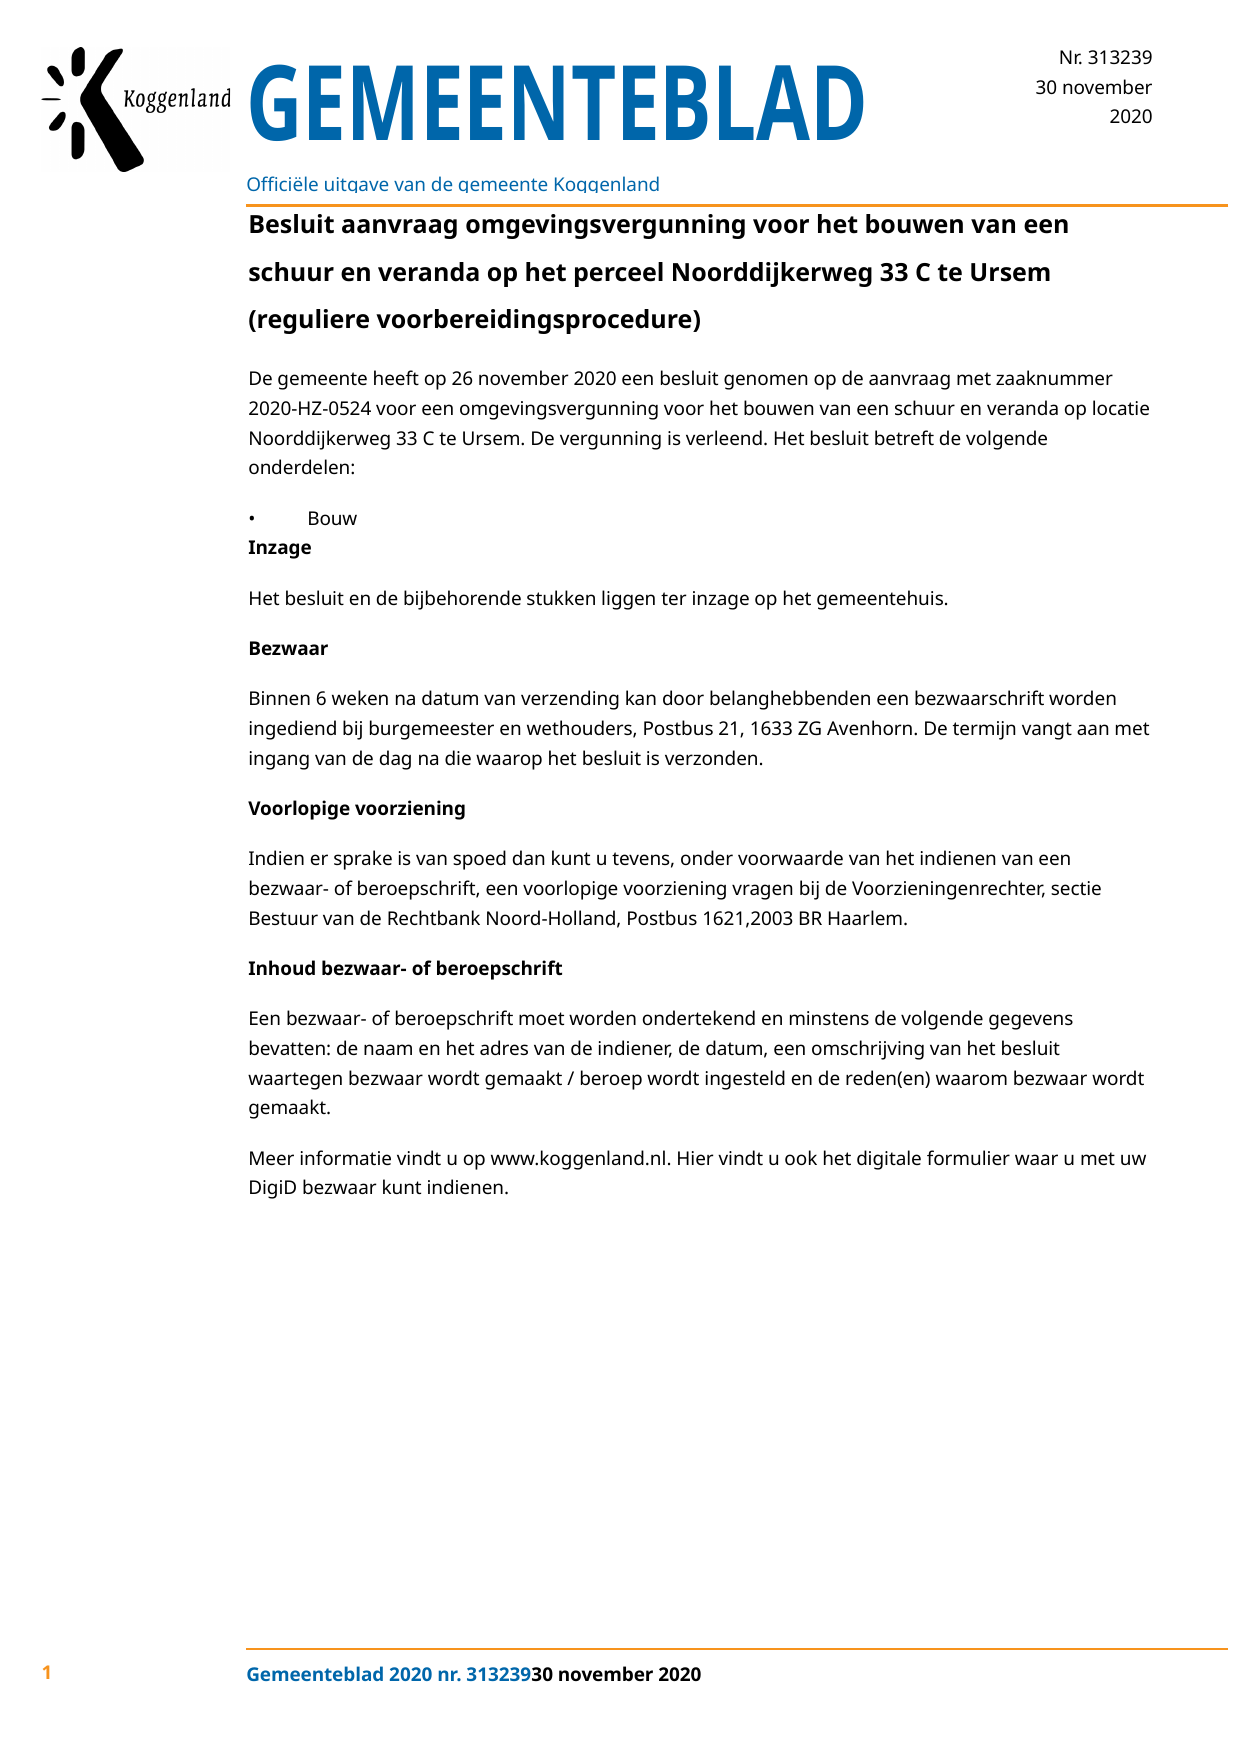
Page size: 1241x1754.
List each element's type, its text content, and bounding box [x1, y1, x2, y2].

picture [41, 47, 231, 172]
text Besluit aanvraag omgevingsvergunning voor het bouwen van een schuur en veranda op het perceel Noorddijkerweg 33 C te Ursem (reguliere voorbereidingsprocedure) [248, 207, 1152, 336]
list Bouw [248, 505, 1152, 530]
text Een bezwaar- of beroepschrift moet worden ondertekend en minstens de volgende gegevens bevatten: de naam en het adres van de indiener, de datum, een omschrijving van het besluit waartegen bezwaar wordt gemaakt / beroep wordt ingesteld en de reden(en) waarom bezwaar wordt gemaakt. [248, 1006, 1152, 1120]
text De gemeente heeft op 26 november 2020 een besluit genomen op de aanvraag met zaaknummer 2020-HZ-0524 voor een omgevingsvergunning voor het bouwen van een schuur en veranda op locatie Noorddijkerweg 33 C te Ursem. De vergunning is verleend. Het besluit betreft de volgende onderdelen: [248, 366, 1152, 480]
text Binnen 6 weken na datum van verzending kan door belanghebbenden een bezwaarschrift worden ingediend bij burgemeester en wethouders, Postbus 21, 1633 ZG Avenhorn. De termijn vangt aan met ingang van de dag na die waarop het besluit is verzonden. [248, 686, 1152, 770]
text Inzage [248, 534, 1152, 560]
text Indien er sprake is van spoed dan kunt u tevens, onder voorwaarde van het indienen van een bezwaar- of beroepschrift, een voorlopige voorziening vragen bij de Voorzieningenrechter, sectie Bestuur van de Rechtbank Noord-Holland, Postbus 1621,2003 BR Haarlem. [248, 846, 1152, 930]
text Bezwaar [248, 635, 1152, 661]
text Voorlopige voorziening [248, 795, 1152, 821]
text Het besluit en de bijbehorende stukken liggen ter inzage op het gemeentehuis. [248, 585, 1152, 610]
text Meer informatie vindt u op www.koggenland.nl. Hier vindt u ook het digitale formulier waar u met uw DigiD bezwaar kunt indienen. [248, 1145, 1152, 1200]
text Inhoud bezwaar- of beroepschrift [248, 955, 1152, 981]
